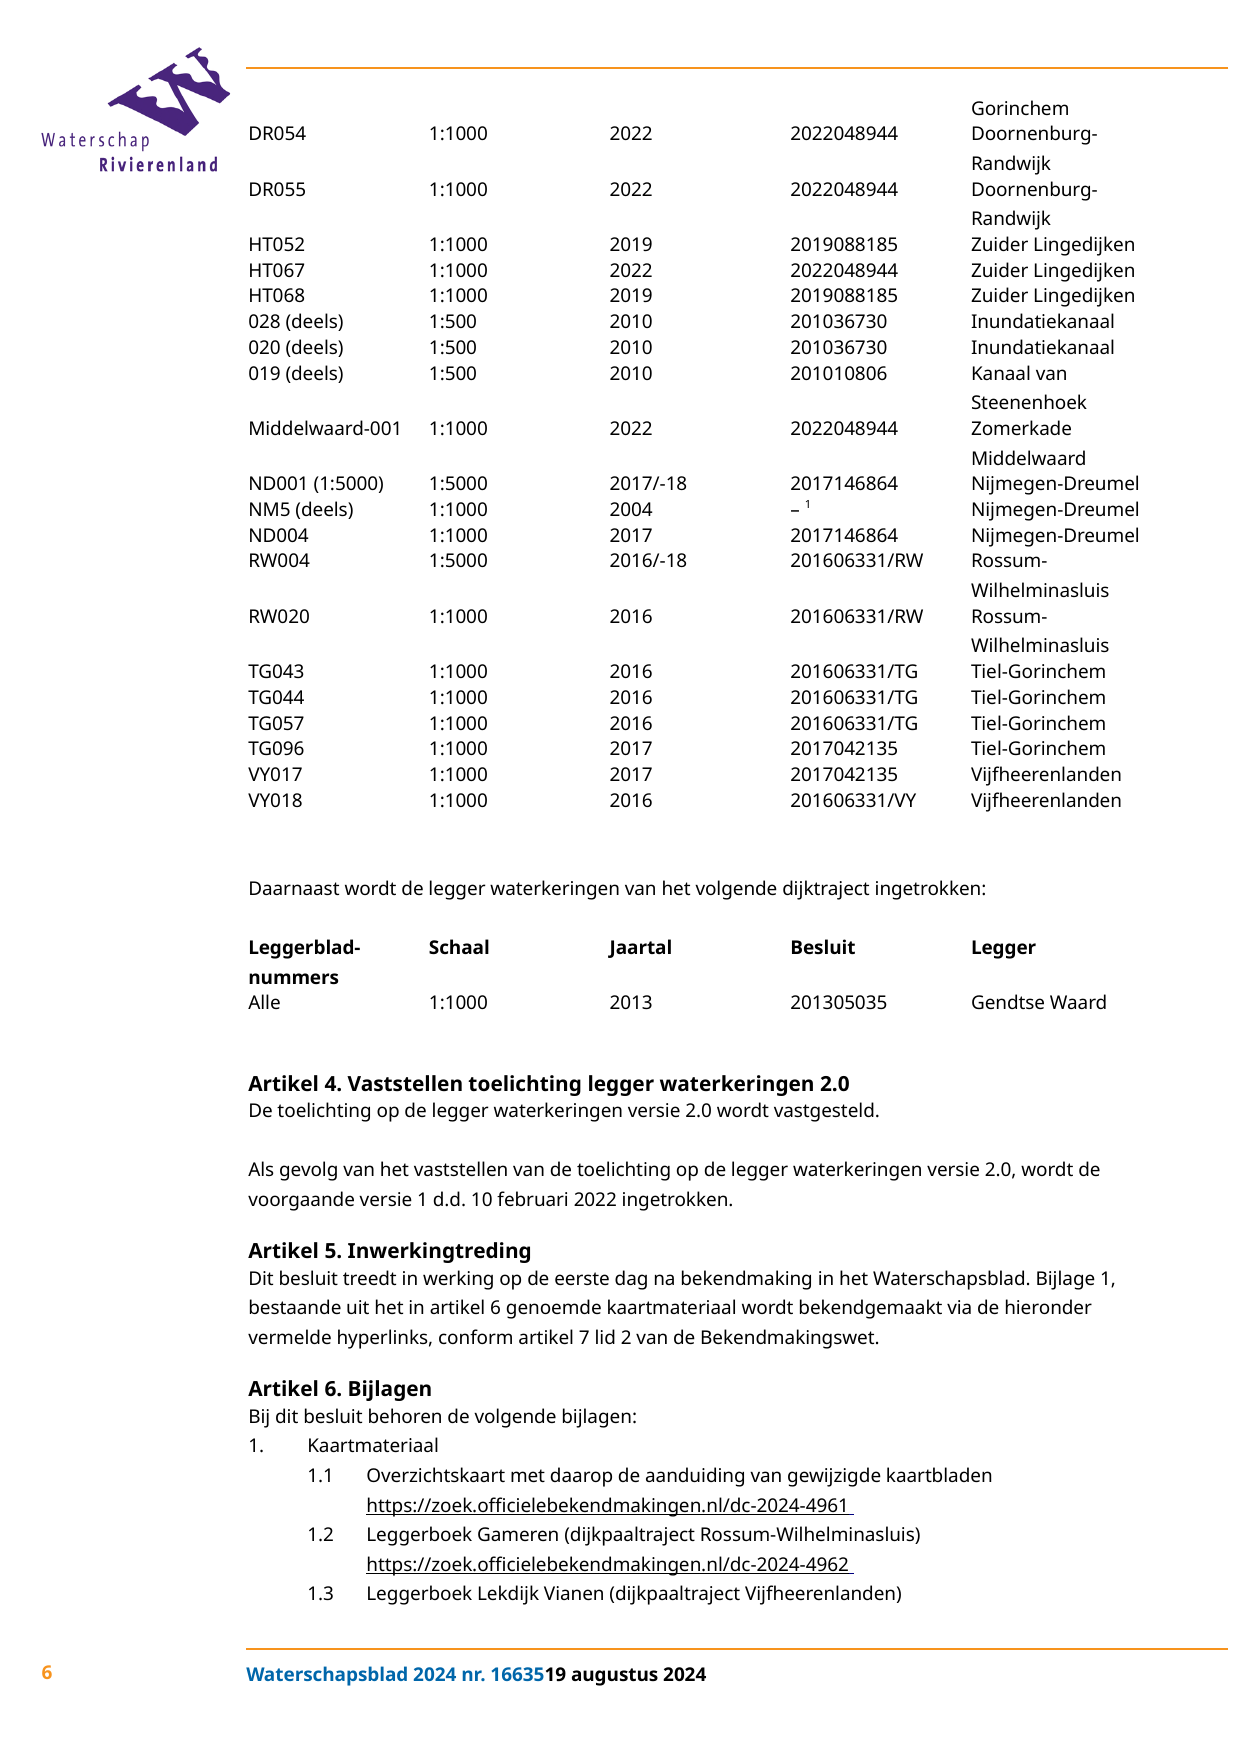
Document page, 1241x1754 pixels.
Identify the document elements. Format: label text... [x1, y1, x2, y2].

list Leggerboek Gameren (dijkpaaltraject Rossum-Wilhelminasluis) [307, 1521, 1152, 1547]
table_cell DR054 [248, 121, 429, 176]
table_cell DR055 [248, 176, 429, 231]
table_cell TG043 [248, 658, 429, 684]
table_cell HT068 [248, 283, 429, 308]
table_cell 201606331/RW [790, 548, 971, 603]
table_cell 2022 [609, 176, 790, 231]
table_cell 2017 [609, 735, 790, 761]
table_cell Tiel-Gorinchem [971, 735, 1152, 761]
table_cell 2017 [609, 522, 790, 548]
table_cell [429, 95, 609, 121]
table_cell 2022048944 [790, 121, 971, 176]
table_cell 1:1000 [429, 735, 609, 761]
table_cell 1:1000 [429, 415, 609, 470]
table_cell RW020 [248, 603, 429, 658]
table_cell [248, 95, 429, 121]
table_cell 2010 [609, 308, 790, 334]
table_cell Inundatiekanaal [971, 334, 1152, 360]
text Als gevolg van het vaststellen van de toelichting op de legger waterkeringen versie 2.0, wordt de voorgaande versie 1 d.d. 10 februari 2022 ingetrokken. [248, 1157, 1152, 1212]
table_cell 2019088185 [790, 283, 971, 308]
table_cell RW004 [248, 548, 429, 603]
table_cell 1:500 [429, 334, 609, 360]
table_cell 2004 [609, 496, 790, 522]
table_cell 2019 [609, 231, 790, 257]
table_cell TG057 [248, 710, 429, 735]
table_cell 2022 [609, 257, 790, 283]
text Daarnaast wordt de legger waterkeringen van het volgende dijktraject ingetrokken: [248, 875, 1152, 901]
table_cell Vijfheerenlanden [971, 761, 1152, 787]
table_header Leggerblad-nummers [248, 934, 429, 989]
table_cell Middelwaard-001 [248, 415, 429, 470]
table_cell 1:500 [429, 308, 609, 334]
table_cell 2017042135 [790, 735, 971, 761]
table_cell 2022048944 [790, 176, 971, 231]
table_cell 201606331/TG [790, 658, 971, 684]
table_cell Zuider Lingedijken [971, 283, 1152, 308]
list https://zoek.officielebekendmakingen.nl/dc-2024-4961 [307, 1492, 1152, 1517]
table_cell 1:1000 [429, 522, 609, 548]
table_header Jaartal [609, 934, 790, 989]
text Dit besluit treedt in werking op de eerste dag na bekendmaking in het Waterschapsblad. Bijlage 1, bestaande uit het in artikel 6 genoemde kaartmateriaal wordt bekendgemaakt via de hieronder vermelde hyperlinks, conform artikel 7 lid 2 van de Bekendmakingswet. [248, 1265, 1152, 1350]
table_cell 2017/-18 [609, 470, 790, 496]
table_cell 2010 [609, 360, 790, 415]
table_cell 019 (deels) [248, 360, 429, 415]
table_cell Kanaal van Steenenhoek [971, 360, 1152, 415]
table_cell 028 (deels) [248, 308, 429, 334]
table_cell Nijmegen-Dreumel [971, 496, 1152, 522]
picture [41, 47, 231, 172]
table_cell Nijmegen-Dreumel [971, 470, 1152, 496]
list Overzichtskaart met daarop de aanduiding van gewijzigde kaartbladen [307, 1462, 1152, 1488]
table_header Besluit [790, 934, 971, 989]
table_cell 1:1000 [429, 176, 609, 231]
table_cell 2016/-18 [609, 548, 790, 603]
list Leggerboek Lekdijk Vianen (dijkpaaltraject Vijfheerenlanden) [307, 1581, 1152, 1606]
table_cell 1:1000 [429, 658, 609, 684]
text Artikel 4. Vaststellen toelichting legger waterkeringen 2.0 [248, 1069, 1152, 1097]
table_header Schaal [429, 934, 609, 989]
table_cell 201606331/TG [790, 710, 971, 735]
table_cell 1:500 [429, 360, 609, 415]
table_cell Zuider Lingedijken [971, 231, 1152, 257]
table_cell 2022 [609, 121, 790, 176]
table_cell 201606331/VY [790, 787, 971, 813]
table_cell 2019 [609, 283, 790, 308]
table_cell HT067 [248, 257, 429, 283]
table_cell 2016 [609, 603, 790, 658]
table_cell 1:1000 [429, 761, 609, 787]
text Artikel 6. Bijlagen [248, 1374, 1152, 1403]
table_cell Zuider Lingedijken [971, 257, 1152, 283]
table_cell Rossum-Wilhelminasluis [971, 548, 1152, 603]
table_cell 1:1000 [429, 496, 609, 522]
table_cell Vijfheerenlanden [971, 787, 1152, 813]
table_cell 2013 [609, 990, 790, 1015]
table_cell 1:1000 [429, 603, 609, 658]
table_cell Tiel-Gorinchem [971, 658, 1152, 684]
table_cell Gendtse Waard [971, 990, 1152, 1015]
table_cell NM5 (deels) [248, 496, 429, 522]
table_cell Nijmegen-Dreumel [971, 522, 1152, 548]
table_cell 2017042135 [790, 761, 971, 787]
table_cell 2010 [609, 334, 790, 360]
text Artikel 5. Inwerkingtreding [248, 1237, 1152, 1265]
table_cell Zomerkade Middelwaard [971, 415, 1152, 470]
table_cell 201305035 [790, 990, 971, 1015]
table_cell [609, 95, 790, 121]
table_cell Alle [248, 990, 429, 1015]
table_cell 201010806 [790, 360, 971, 415]
table_cell 2016 [609, 710, 790, 735]
table_cell 1:1000 [429, 787, 609, 813]
table_cell ND001 (1:5000) [248, 470, 429, 496]
table_cell 1:1000 [429, 121, 609, 176]
table_cell 1:1000 [429, 231, 609, 257]
table_cell Rossum-Wilhelminasluis [971, 603, 1152, 658]
table_cell 2016 [609, 658, 790, 684]
list https://zoek.officielebekendmakingen.nl/dc-2024-4962 [307, 1551, 1152, 1577]
table_cell VY017 [248, 761, 429, 787]
table_cell 2016 [609, 684, 790, 710]
table_cell VY018 [248, 787, 429, 813]
table_cell 201036730 [790, 334, 971, 360]
table_cell Doornenburg-Randwijk [971, 121, 1152, 176]
table_cell Tiel-Gorinchem [971, 710, 1152, 735]
table_cell TG096 [248, 735, 429, 761]
table_cell 1:1000 [429, 257, 609, 283]
table_cell Inundatiekanaal [971, 308, 1152, 334]
table_cell 2022048944 [790, 415, 971, 470]
table_cell 2017146864 [790, 522, 971, 548]
text De toelichting op de legger waterkeringen versie 2.0 wordt vastgesteld. [248, 1097, 1152, 1123]
table_cell Tiel-Gorinchem [971, 684, 1152, 710]
table_cell 1:1000 [429, 710, 609, 735]
table_cell 1:5000 [429, 470, 609, 496]
table_cell 201606331/TG [790, 684, 971, 710]
list Kaartmateriaal [248, 1433, 1152, 1458]
table_cell Doornenburg-Randwijk [971, 176, 1152, 231]
table_cell 1:5000 [429, 548, 609, 603]
table_cell [790, 95, 971, 121]
table_cell ND004 [248, 522, 429, 548]
table_cell TG044 [248, 684, 429, 710]
table_header Legger [971, 934, 1152, 989]
table_cell 2022048944 [790, 257, 971, 283]
table_cell 1:1000 [429, 283, 609, 308]
table_cell 020 (deels) [248, 334, 429, 360]
table_cell – 1 [790, 496, 971, 522]
table_cell 2016 [609, 787, 790, 813]
table_cell 2017146864 [790, 470, 971, 496]
table_cell HT052 [248, 231, 429, 257]
table_cell 2017 [609, 761, 790, 787]
table_cell 1:1000 [429, 990, 609, 1015]
table_cell Gorinchem [971, 95, 1152, 121]
table_cell 2019088185 [790, 231, 971, 257]
table_cell 201606331/RW [790, 603, 971, 658]
table_cell 201036730 [790, 308, 971, 334]
text Bij dit besluit behoren de volgende bijlagen: [248, 1403, 1152, 1429]
table_cell 1:1000 [429, 684, 609, 710]
table_cell 2022 [609, 415, 790, 470]
